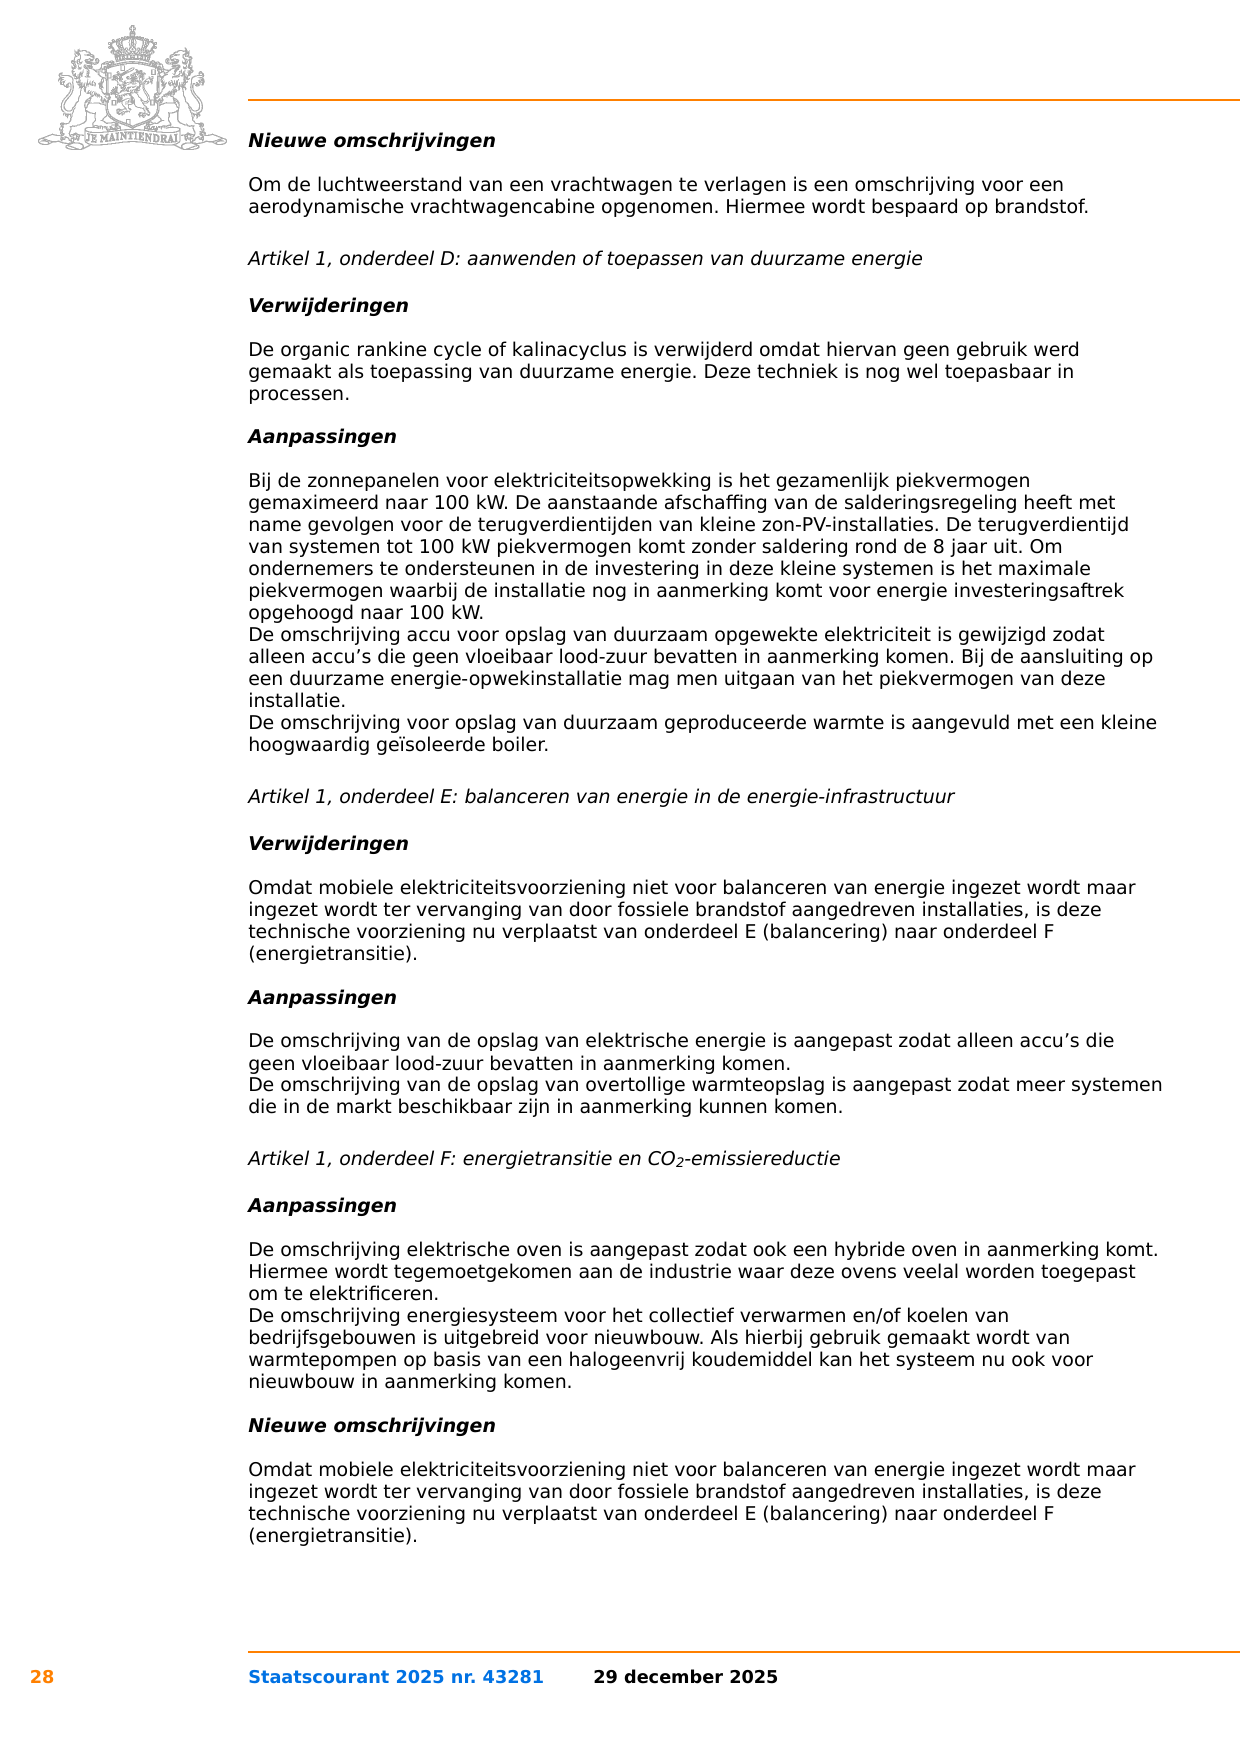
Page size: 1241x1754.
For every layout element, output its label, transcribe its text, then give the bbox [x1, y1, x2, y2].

picture [38, 25, 227, 150]
subtitle Artikel 1, onderdeel E: balanceren van energie in de energie-infrastructuur [248, 786, 1163, 808]
text De omschrijving elektrische oven is aangepast zodat ook een hybride oven in aanmerking komt. Hiermee wordt tegemoetgekomen aan de industrie waar deze ovens veelal worden toegepast om te elektrificeren. [248, 1239, 1163, 1305]
subtitle Verwijderingen [248, 833, 1163, 855]
text Omdat mobiele elektriciteitsvoorziening niet voor balanceren van energie ingezet wordt maar ingezet wordt ter vervanging van door fossiele brandstof aangedreven installaties, is deze technische voorziening nu verplaatst van onderdeel E (balancering) naar onderdeel F (energietransitie). [248, 877, 1163, 965]
subtitle Nieuwe omschrijvingen [248, 1415, 1163, 1437]
text De omschrijving voor opslag van duurzaam geproduceerde warmte is aangevuld met een kleine hoogwaardig geïsoleerde boiler. [248, 712, 1163, 756]
text Om de luchtweerstand van een vrachtwagen te verlagen is een omschrijving voor een aerodynamische vrachtwagencabine opgenomen. Hiermee wordt bespaard op brandstof. [248, 174, 1163, 218]
text Bij de zonnepanelen voor elektriciteitsopwekking is het gezamenlijk piekvermogen gemaximeerd naar 100 kW. De aanstaande afschaffing van de salderingsregeling heeft met name gevolgen voor de terugverdientijden van kleine zon-PV-installaties. De terugverdientijd van systemen tot 100 kW piekvermogen komt zonder saldering rond de 8 jaar uit. Om ondernemers te ondersteunen in de investering in deze kleine systemen is het maximale piekvermogen waarbij de installatie nog in aanmerking komt voor energie investeringsaftrek opgehoogd naar 100 kW. [248, 470, 1163, 624]
subtitle Aanpassingen [248, 426, 1163, 448]
text Omdat mobiele elektriciteitsvoorziening niet voor balanceren van energie ingezet wordt maar ingezet wordt ter vervanging van door fossiele brandstof aangedreven installaties, is deze technische voorziening nu verplaatst van onderdeel E (balancering) naar onderdeel F (energietransitie). [248, 1459, 1163, 1547]
text De organic rankine cycle of kalinacyclus is verwijderd omdat hiervan geen gebruik werd gemaakt als toepassing van duurzame energie. Deze techniek is nog wel toepasbaar in processen. [248, 338, 1163, 404]
subtitle Nieuwe omschrijvingen [248, 130, 1163, 152]
text De omschrijving van de opslag van overtollige warmteopslag is aangepast zodat meer systemen die in de markt beschikbaar zijn in aanmerking kunnen komen. [248, 1074, 1163, 1118]
subtitle Verwijderingen [248, 295, 1163, 317]
text De omschrijving energiesysteem voor het collectief verwarmen en/of koelen van bedrijfsgebouwen is uitgebreid voor nieuwbouw. Als hierbij gebruik gemaakt wordt van warmtepompen op basis van een halogeenvrij koudemiddel kan het systeem nu ook voor nieuwbouw in aanmerking komen. [248, 1305, 1163, 1393]
subtitle Artikel 1, onderdeel F: energietransitie en CO2-emissiereductie [248, 1148, 1163, 1170]
text De omschrijving accu voor opslag van duurzaam opgewekte elektriciteit is gewijzigd zodat alleen accu’s die geen vloeibaar lood-zuur bevatten in aanmerking komen. Bij de aansluiting op een duurzame energie-opwekinstallatie mag men uitgaan van het piekvermogen van deze installatie. [248, 624, 1163, 712]
subtitle Artikel 1, onderdeel D: aanwenden of toepassen van duurzame energie [248, 248, 1163, 270]
subtitle Aanpassingen [248, 987, 1163, 1008]
subtitle Aanpassingen [248, 1195, 1163, 1217]
text De omschrijving van de opslag van elektrische energie is aangepast zodat alleen accu’s die geen vloeibaar lood-zuur bevatten in aanmerking komen. [248, 1030, 1163, 1074]
